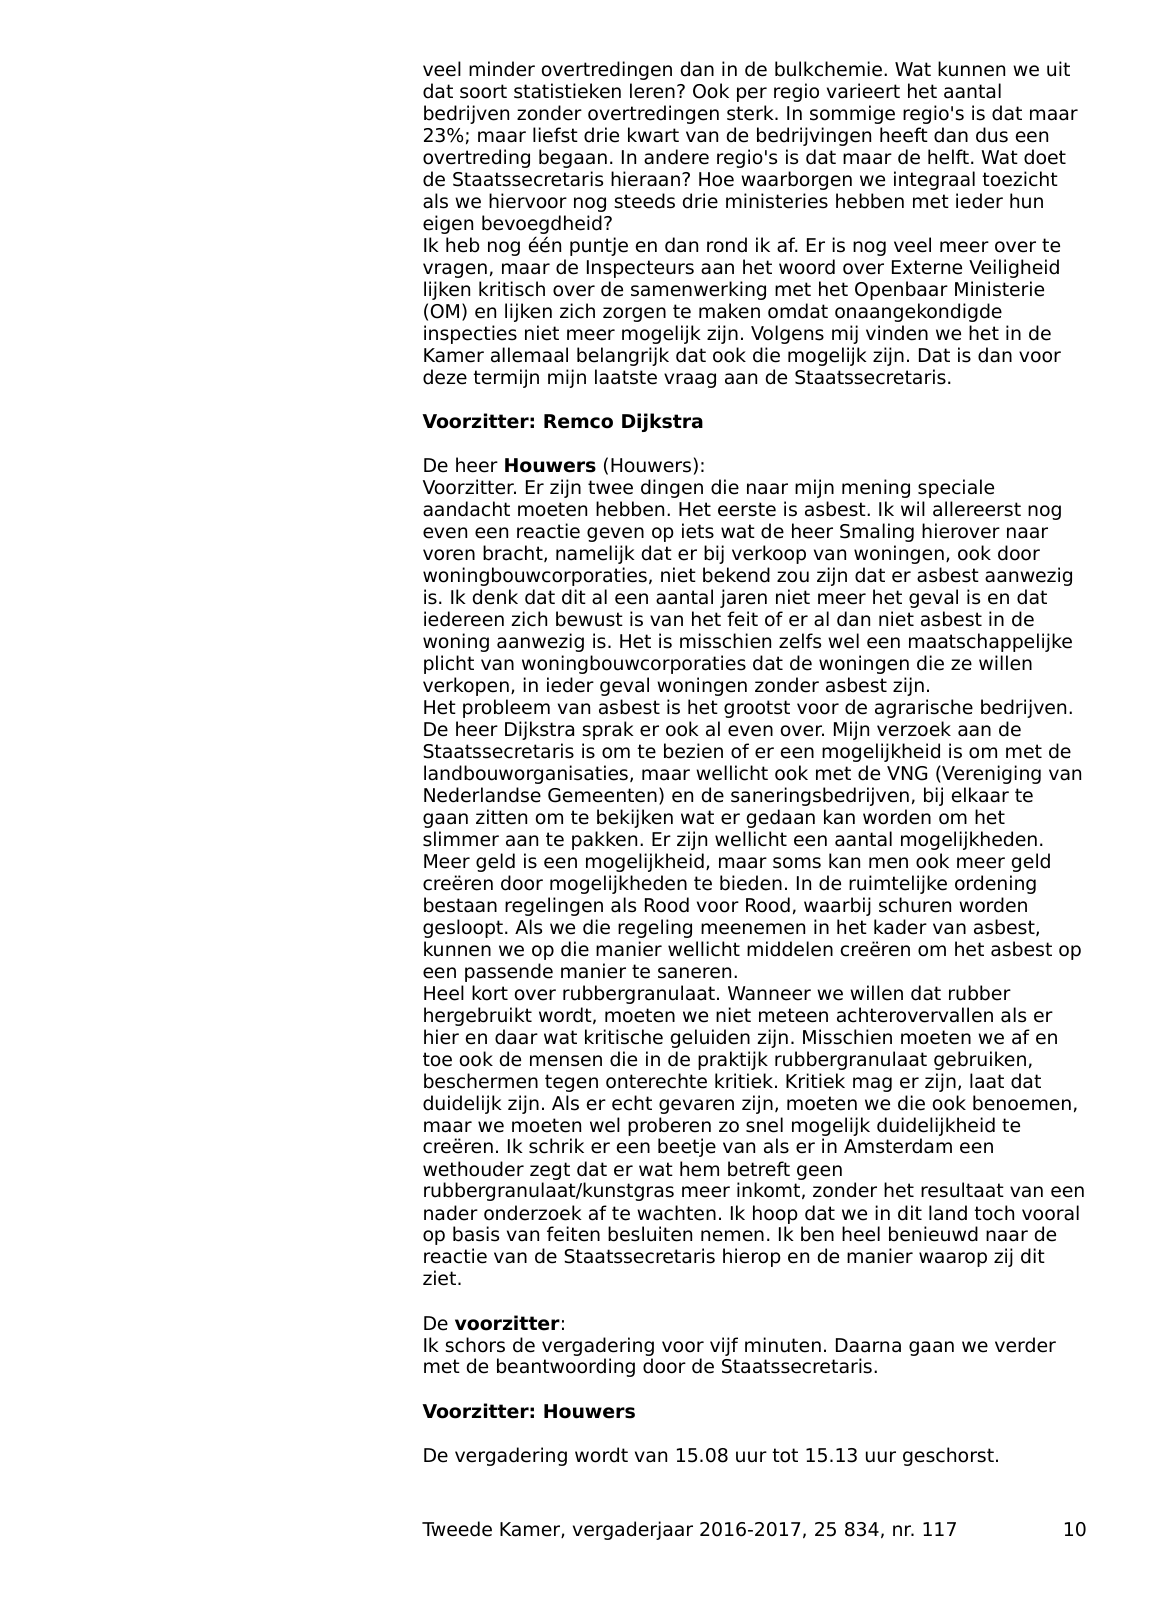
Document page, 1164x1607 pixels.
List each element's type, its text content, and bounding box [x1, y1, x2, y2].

text De heer Houwers (Houwers): [422, 455, 1087, 477]
text Heel kort over rubbergranulaat. Wanneer we willen dat rubber hergebruikt wordt, moeten we niet meteen achterovervallen als er hier en daar wat kritische geluiden zijn. Misschien moeten we af en toe ook de mensen die in de praktijk rubbergranulaat gebruiken, beschermen tegen onterechte kritiek. Kritiek mag er zijn, laat dat duidelijk zijn. Als er echt gevaren zijn, moeten we die ook benoemen, maar we moeten wel proberen zo snel mogelijk duidelijkheid te creëren. Ik schrik er een beetje van als er in Amsterdam een wethouder zegt dat er wat hem betreft geen rubbergranulaat/kunstgras meer inkomt, zonder het resultaat van een nader onderzoek af te wachten. Ik hoop dat we in dit land toch vooral op basis van feiten besluiten nemen. Ik ben heel benieuwd naar de reactie van de Staatssecretaris hierop en de manier waarop zij dit ziet. [422, 983, 1087, 1290]
text De voorzitter: [422, 1312, 1087, 1334]
text Ik schors de vergadering voor vijf minuten. Daarna gaan we verder met de beantwoording door de Staatssecretaris. [422, 1334, 1087, 1378]
subtitle Voorzitter: Houwers [422, 1401, 1087, 1423]
text Ik heb nog één puntje en dan rond ik af. Er is nog veel meer over te vragen, maar de Inspecteurs aan het woord over Externe Veiligheid lijken kritisch over de samenwerking met het Openbaar Ministerie (OM) en lijken zich zorgen te maken omdat onaangekondigde inspecties niet meer mogelijk zijn. Volgens mij vinden we het in de Kamer allemaal belangrijk dat ook die mogelijk zijn. Dat is dan voor deze termijn mijn laatste vraag aan de Staatssecretaris. [422, 235, 1087, 389]
text Het probleem van asbest is het grootst voor de agrarische bedrijven. De heer Dijkstra sprak er ook al even over. Mijn verzoek aan de Staatssecretaris is om te bezien of er een mogelijkheid is om met de landbouworganisaties, maar wellicht ook met de VNG (Vereniging van Nederlandse Gemeenten) en de saneringsbedrijven, bij elkaar te gaan zitten om te bekijken wat er gedaan kan worden om het slimmer aan te pakken. Er zijn wellicht een aantal mogelijkheden. Meer geld is een mogelijkheid, maar soms kan men ook meer geld creëren door mogelijkheden te bieden. In de ruimtelijke ordening bestaan regelingen als Rood voor Rood, waarbij schuren worden gesloopt. Als we die regeling meenemen in het kader van asbest, kunnen we op die manier wellicht middelen creëren om het asbest op een passende manier te saneren. [422, 697, 1087, 983]
subtitle Voorzitter: Remco Dijkstra [422, 411, 1087, 433]
text Voorzitter. Er zijn twee dingen die naar mijn mening speciale aandacht moeten hebben. Het eerste is asbest. Ik wil allereerst nog even een reactie geven op iets wat de heer Smaling hierover naar voren bracht, namelijk dat er bij verkoop van woningen, ook door woningbouwcorporaties, niet bekend zou zijn dat er asbest aanwezig is. Ik denk dat dit al een aantal jaren niet meer het geval is en dat iedereen zich bewust is van het feit of er al dan niet asbest in de woning aanwezig is. Het is misschien zelfs wel een maatschappelijke plicht van woningbouwcorporaties dat de woningen die ze willen verkopen, in ieder geval woningen zonder asbest zijn. [422, 477, 1087, 697]
text veel minder overtredingen dan in de bulkchemie. Wat kunnen we uit dat soort statistieken leren? Ook per regio varieert het aantal bedrijven zonder overtredingen sterk. In sommige regio's is dat maar 23%; maar liefst drie kwart van de bedrijvingen heeft dan dus een overtreding begaan. In andere regio's is dat maar de helft. Wat doet de Staatssecretaris hieraan? Hoe waarborgen we integraal toezicht als we hiervoor nog steeds drie ministeries hebben met ieder hun eigen bevoegdheid? [422, 59, 1087, 235]
text De vergadering wordt van 15.08 uur tot 15.13 uur geschorst. [422, 1445, 1087, 1467]
